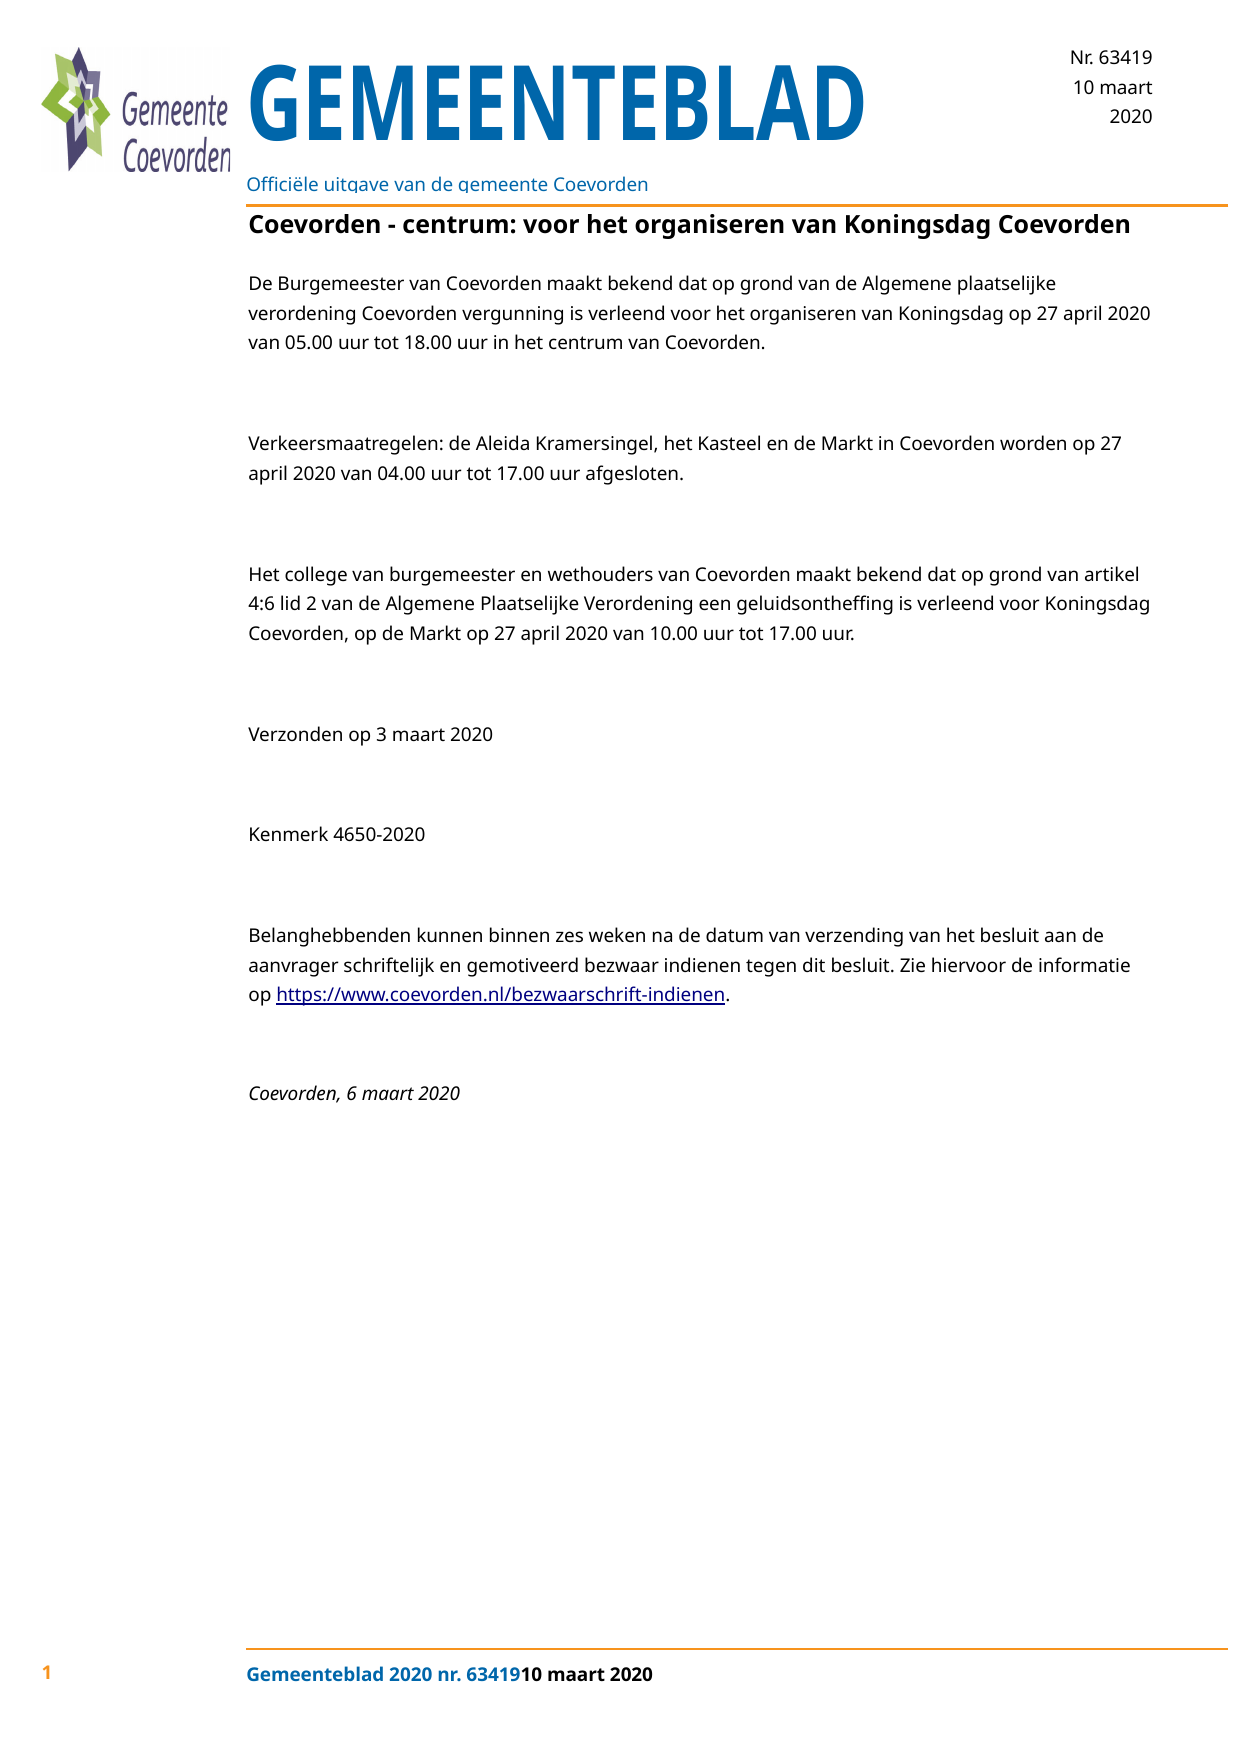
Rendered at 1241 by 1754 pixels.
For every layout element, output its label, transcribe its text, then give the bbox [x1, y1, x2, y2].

text Kenmerk 4650-2020 [248, 822, 1152, 847]
picture [41, 47, 231, 172]
text Coevorden, 6 maart 2020 [248, 1080, 1152, 1106]
text Coevorden - centrum: voor het organiseren van Koningsdag Coevorden [248, 207, 1152, 241]
text Verzonden op 3 maart 2020 [248, 721, 1152, 746]
text De Burgemeester van Coevorden maakt bekend dat op grond van de Algemene plaatselijke verordening Coevorden vergunning is verleend voor het organiseren van Koningsdag op 27 april 2020 van 05.00 uur tot 18.00 uur in het centrum van Coevorden. [248, 270, 1152, 355]
text Verkeersmaatregelen: de Aleida Kramersingel, het Kasteel en de Markt in Coevorden worden op 27 april 2020 van 04.00 uur tot 17.00 uur afgesloten. [248, 430, 1152, 486]
text Het college van burgemeester en wethouders van Coevorden maakt bekend dat op grond van artikel 4:6 lid 2 van de Algemene Plaatselijke Verordening een geluidsontheffing is verleend voor Koningsdag Coevorden, op de Markt op 27 april 2020 van 10.00 uur tot 17.00 uur. [248, 561, 1152, 646]
text Belanghebbenden kunnen binnen zes weken na de datum van verzending van het besluit aan de aanvrager schriftelijk en gemotiveerd bezwaar indienen tegen dit besluit. Zie hiervoor de informatie op https://www.coevorden.nl/bezwaarschrift-indienen. [248, 922, 1152, 1007]
